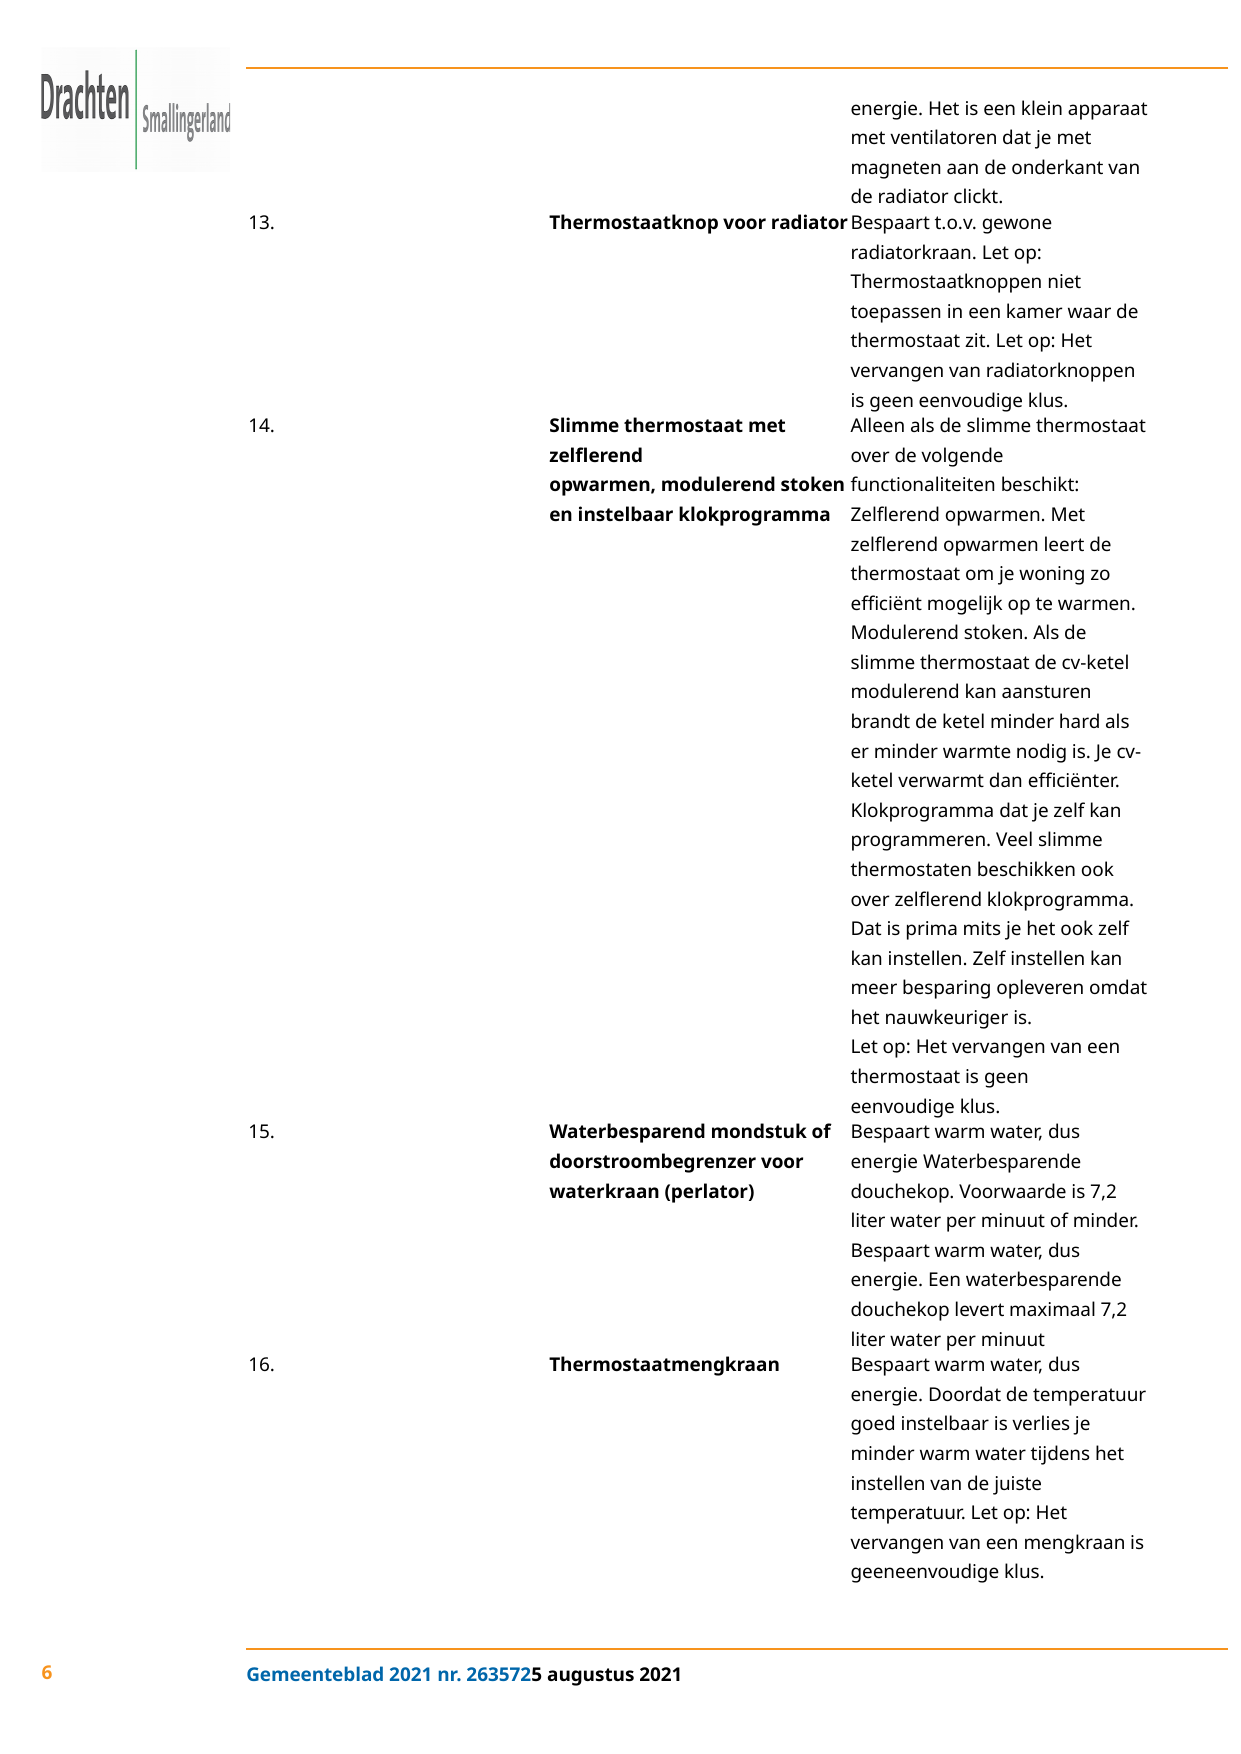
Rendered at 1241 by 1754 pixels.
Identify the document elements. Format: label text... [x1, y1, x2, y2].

table_cell [248, 95, 549, 209]
table_cell Thermostaatmengkraan [549, 1351, 850, 1584]
table_cell Bespaart t.o.v. gewone radiatorkraan. Let op: Thermostaatknoppen niet toepassen in een kamer waar de thermostaat zit. Let op: Het vervangen van radiatorknoppen is geen eenvoudige klus. [850, 209, 1152, 412]
table_cell [549, 95, 850, 209]
table_cell Slimme thermostaat met zelﬂerend opwarmen, modulerend stoken en instelbaar klokprogramma [549, 413, 850, 1119]
table_cell Thermostaatknop voor radiator [549, 209, 850, 412]
table_cell 13. [248, 209, 549, 412]
table_cell Bespaart warm water, dus energie. Doordat de temperatuur goed instelbaar is verlies je minder warm water tijdens het instellen van de juiste temperatuur. Let op: Het vervangen van een mengkraan is geeneenvoudige klus. [850, 1351, 1152, 1584]
table_cell Waterbesparend mondstuk of doorstroombegrenzer voor waterkraan (perlator) [549, 1119, 850, 1351]
picture [41, 47, 231, 172]
table_cell 14. [248, 413, 549, 1119]
table_cell 16. [248, 1351, 549, 1584]
table_cell 15. [248, 1119, 549, 1351]
table_cell Bespaart warm water, dus energie Waterbesparende douchekop. Voorwaarde is 7,2 liter water per minuut of minder. Bespaart warm water, dus energie. Een waterbesparende douchekop levert maximaal 7,2 liter water per minuut [850, 1119, 1152, 1351]
table_cell energie. Het is een klein apparaat met ventilatoren dat je met magneten aan de onderkant van de radiator clickt. [850, 95, 1152, 209]
table_cell Alleen als de slimme thermostaat over de volgende functionaliteiten beschikt: Zelﬂerend opwarmen. Met zelﬂerend opwarmen leert de thermostaat om je woning zo eﬃciënt mogelijk op te warmen. Modulerend stoken. Als de slimme thermostaat de cv-ketel modulerend kan aansturen brandt de ketel minder hard als er minder warmte nodig is. Je cv- ketel verwarmt dan eﬃciënter. Klokprogramma dat je zelf kan programmeren. Veel slimme thermostaten beschikken ook over zelﬂerend klokprogramma. Dat is prima mits je het ook zelf kan instellen. Zelf instellen kan meer besparing opleveren omdat het nauwkeuriger is. Let op: Het vervangen van een thermostaat is geen eenvoudige klus. [850, 413, 1152, 1119]
